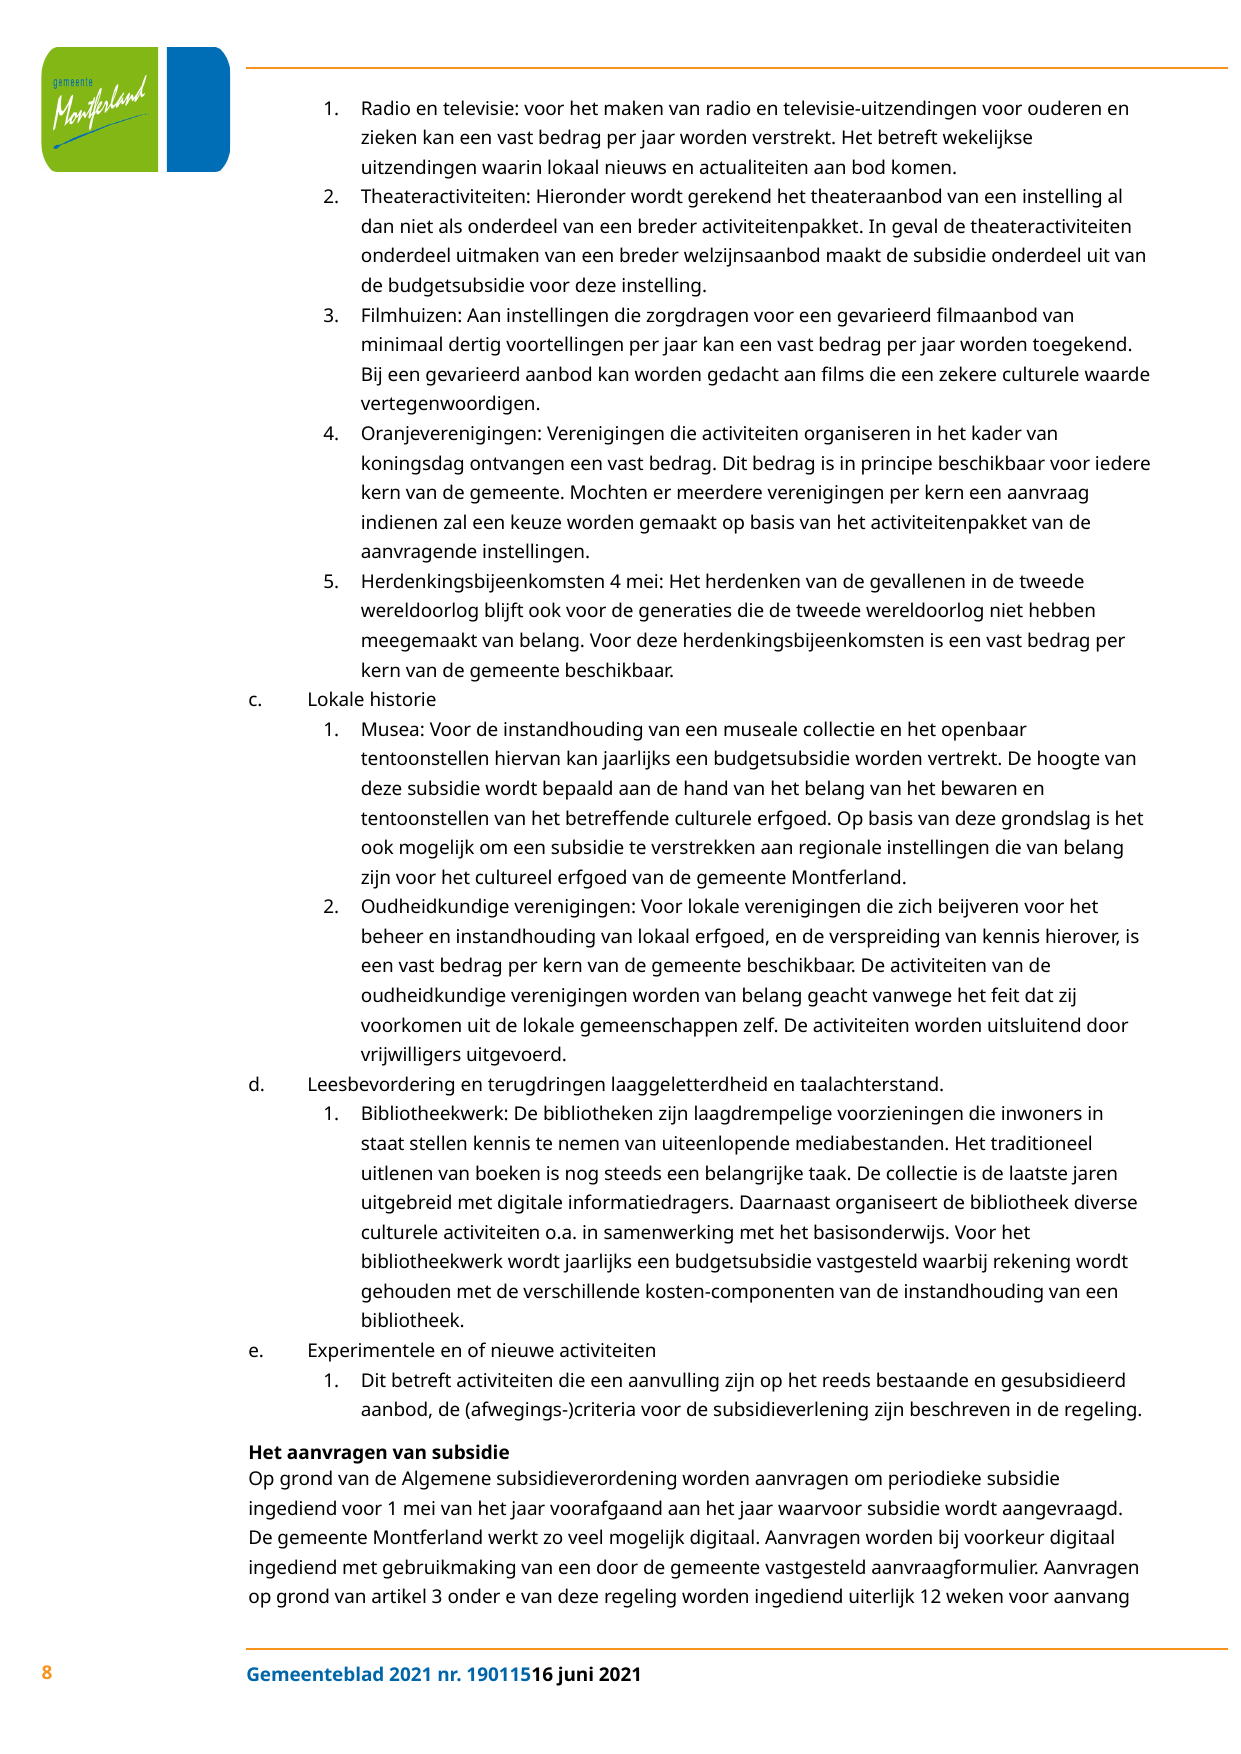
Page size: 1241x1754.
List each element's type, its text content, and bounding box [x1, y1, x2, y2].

text Het aanvragen van subsidie [248, 1439, 1152, 1465]
list Herdenkingsbijeenkomsten 4 mei: Het herdenken van de gevallenen in de tweede wereldoorlog blijft ook voor de generaties die de tweede wereldoorlog niet hebben meegemaakt van belang. Voor deze herdenkingsbijeenkomsten is een vast bedrag per kern van de gemeente beschikbaar. [323, 568, 1152, 683]
list Oranjeverenigingen: Verenigingen die activiteiten organiseren in het kader van koningsdag ontvangen een vast bedrag. Dit bedrag is in principe beschikbaar voor iedere kern van de gemeente. Mochten er meerdere verenigingen per kern een aanvraag indienen zal een keuze worden gemaakt op basis van het activiteitenpakket van de aanvragende instellingen. [323, 420, 1152, 564]
picture [41, 47, 231, 172]
list Leesbevordering en terugdringen laaggeletterdheid en taalachterstand. [248, 1071, 1152, 1097]
list Lokale historie [248, 686, 1152, 712]
list Experimentele en of nieuwe activiteiten [248, 1337, 1152, 1363]
text Op grond van de Algemene subsidieverordening worden aanvragen om periodieke subsidie ingediend voor 1 mei van het jaar voorafgaand aan het jaar waarvoor subsidie wordt aangevraagd. De gemeente Montferland werkt zo veel mogelijk digitaal. Aanvragen worden bij voorkeur digitaal ingediend met gebruikmaking van een door de gemeente vastgesteld aanvraagformulier. Aanvragen op grond van artikel 3 onder e van deze regeling worden ingediend uiterlijk 12 weken voor aanvang [248, 1465, 1152, 1609]
list Dit betreft activiteiten die een aanvulling zijn op het reeds bestaande en gesubsidieerd aanbod, de (afwegings-)criteria voor de subsidieverlening zijn beschreven in de regeling. [323, 1367, 1152, 1422]
list Musea: Voor de instandhouding van een museale collectie en het openbaar tentoonstellen hiervan kan jaarlijks een budgetsubsidie worden vertrekt. De hoogte van deze subsidie wordt bepaald aan de hand van het belang van het bewaren en tentoonstellen van het betreffende culturele erfgoed. Op basis van deze grondslag is het ook mogelijk om een subsidie te verstrekken aan regionale instellingen die van belang zijn voor het cultureel erfgoed van de gemeente Montferland. [323, 716, 1152, 890]
list Radio en televisie: voor het maken van radio en televisie-uitzendingen voor ouderen en zieken kan een vast bedrag per jaar worden verstrekt. Het betreft wekelijkse uitzendingen waarin lokaal nieuws en actualiteiten aan bod komen. [323, 95, 1152, 180]
list Bibliotheekwerk: De bibliotheken zijn laagdrempelige voorzieningen die inwoners in staat stellen kennis te nemen van uiteenlopende mediabestanden. Het traditioneel uitlenen van boeken is nog steeds een belangrijke taak. De collectie is de laatste jaren uitgebreid met digitale informatiedragers. Daarnaast organiseert de bibliotheek diverse culturele activiteiten o.a. in samenwerking met het basisonderwijs. Voor het bibliotheekwerk wordt jaarlijks een budgetsubsidie vastgesteld waarbij rekening wordt gehouden met de verschillende kosten-componenten van de instandhouding van een bibliotheek. [323, 1101, 1152, 1333]
list Oudheidkundige verenigingen: Voor lokale verenigingen die zich beijveren voor het beheer en instandhouding van lokaal erfgoed, en de verspreiding van kennis hierover, is een vast bedrag per kern van de gemeente beschikbaar. De activiteiten van de oudheidkundige verenigingen worden van belang geacht vanwege het feit dat zij voorkomen uit de lokale gemeenschappen zelf. De activiteiten worden uitsluitend door vrijwilligers uitgevoerd. [323, 893, 1152, 1067]
list Theateractiviteiten: Hieronder wordt gerekend het theateraanbod van een instelling al dan niet als onderdeel van een breder activiteitenpakket. In geval de theateractiviteiten onderdeel uitmaken van een breder welzijnsaanbod maakt de subsidie onderdeel uit van de budgetsubsidie voor deze instelling. [323, 183, 1152, 298]
list Filmhuizen: Aan instellingen die zorgdragen voor een gevarieerd filmaanbod van minimaal dertig voortellingen per jaar kan een vast bedrag per jaar worden toegekend. Bij een gevarieerd aanbod kan worden gedacht aan films die een zekere culturele waarde vertegenwoordigen. [323, 302, 1152, 416]
